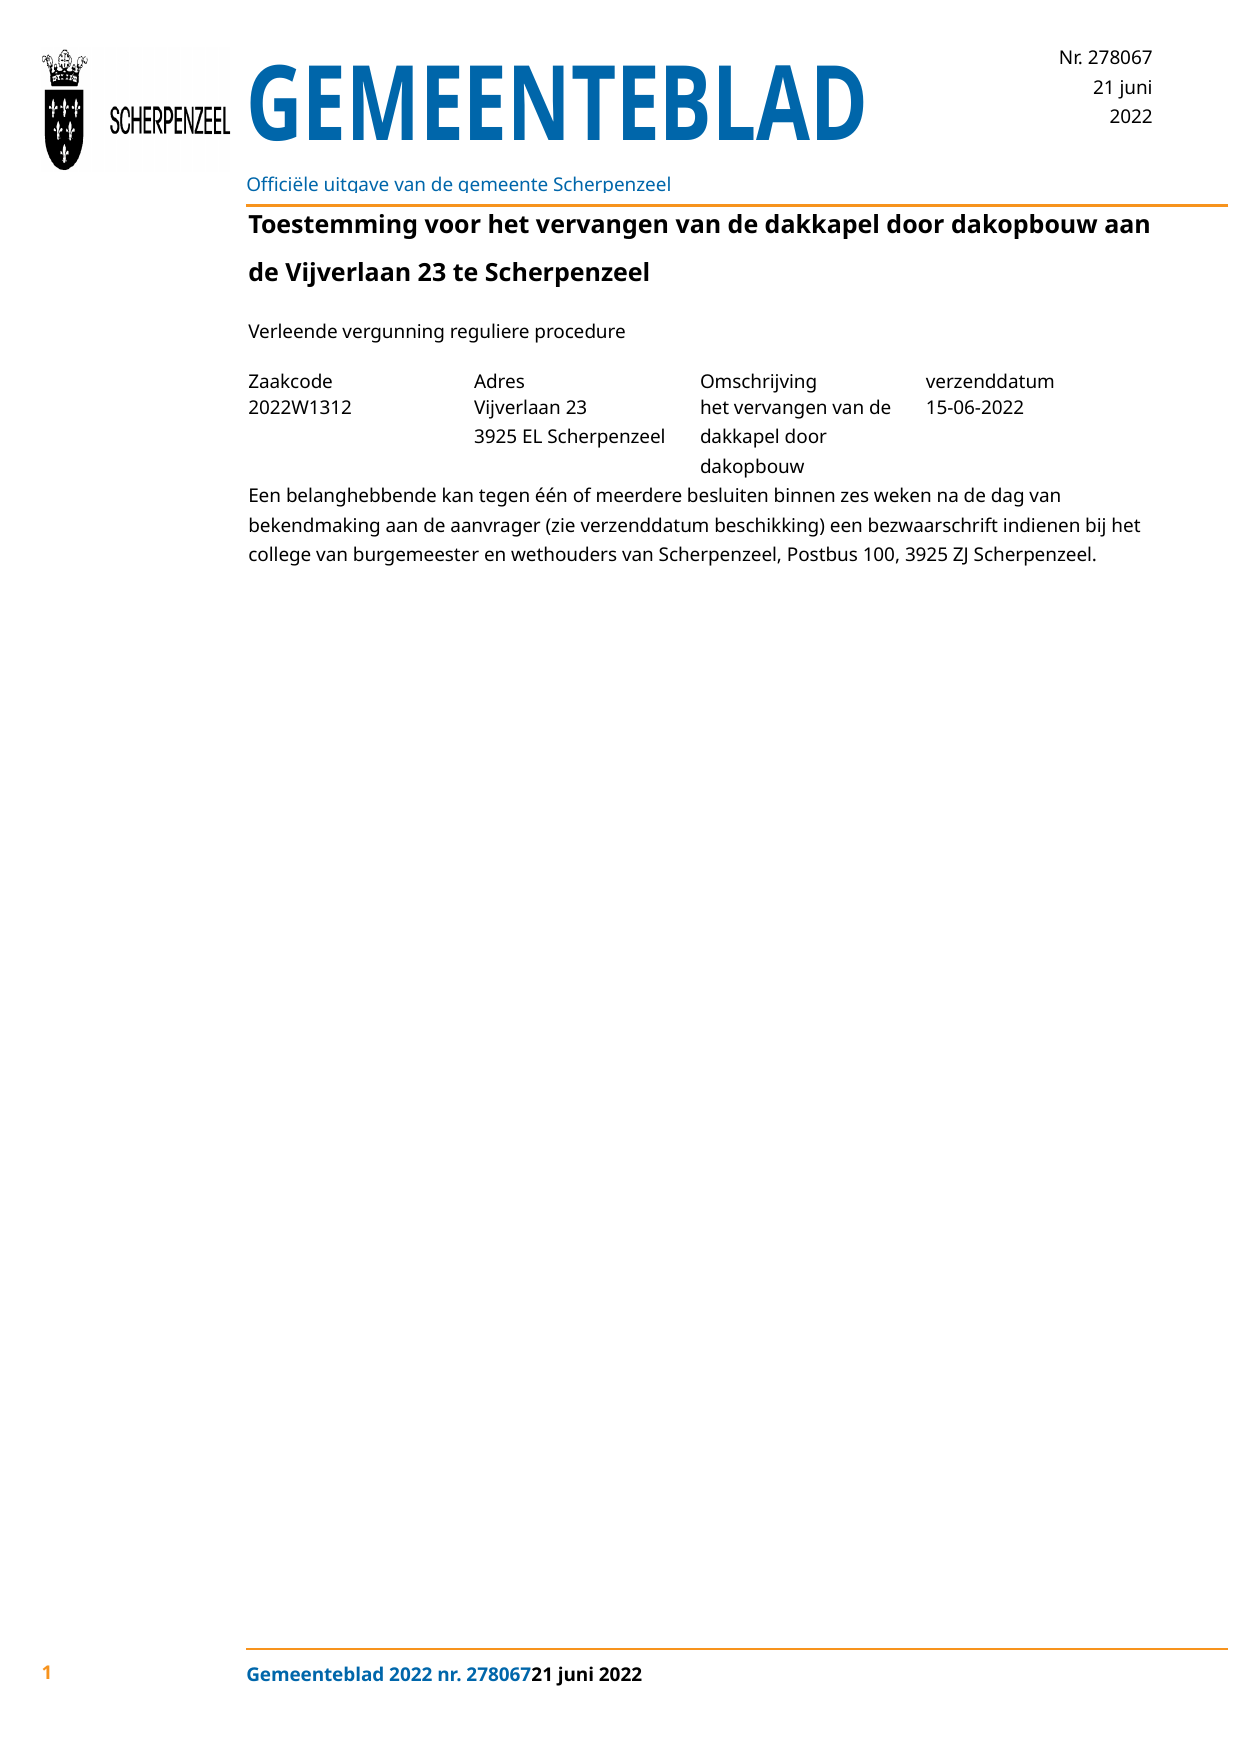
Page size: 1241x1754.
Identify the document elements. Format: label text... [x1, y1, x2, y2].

table_header Omschrijving [700, 369, 926, 394]
table_cell 2022W1312 [248, 394, 474, 479]
table_header verzenddatum [926, 369, 1152, 394]
table_header Zaakcode [248, 369, 474, 394]
picture [41, 47, 231, 172]
table_cell het vervangen van de dakkapel door dakopbouw [700, 394, 926, 479]
table_cell Vijverlaan 23 3925 EL Scherpenzeel [474, 394, 700, 479]
table_cell 15-06-2022 [926, 394, 1152, 479]
text Verleende vergunning reguliere procedure [248, 318, 1152, 344]
text Toestemming voor het vervangen van de dakkapel door dakopbouw aan de Vijverlaan 23 te Scherpenzeel [248, 207, 1152, 288]
text Een belanghebbende kan tegen één of meerdere besluiten binnen zes weken na de dag van bekendmaking aan de aanvrager (zie verzenddatum beschikking) een bezwaarschrift indienen bij het college van burgemeester en wethouders van Scherpenzeel, Postbus 100, 3925 ZJ Scherpenzeel. [248, 482, 1152, 567]
table_header Adres [474, 369, 700, 394]
